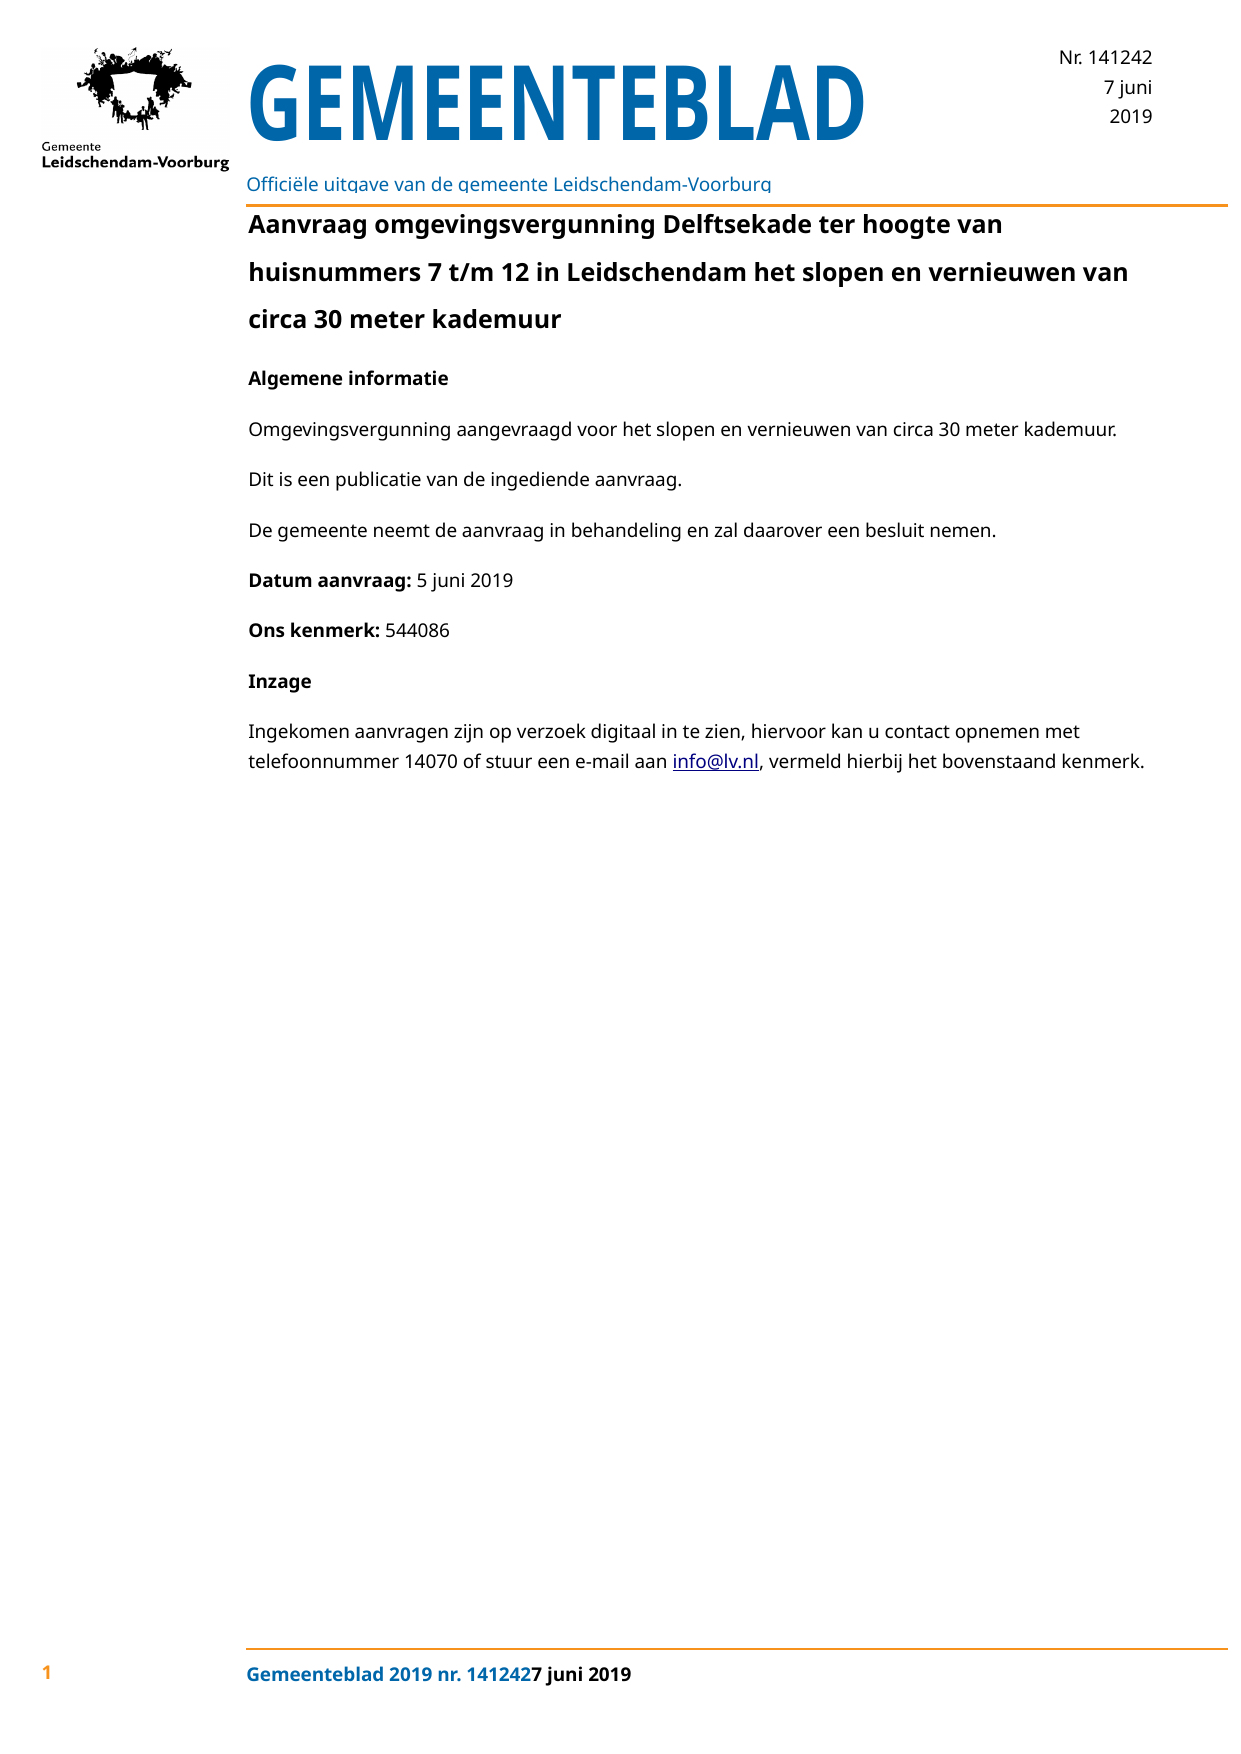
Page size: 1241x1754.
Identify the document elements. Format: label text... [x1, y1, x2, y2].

picture [41, 47, 231, 172]
text Omgevingsvergunning aangevraagd voor het slopen en vernieuwen van circa 30 meter kademuur. [248, 416, 1152, 442]
text Inzage [248, 668, 1152, 694]
text Ingekomen aanvragen zijn op verzoek digitaal in te zien, hiervoor kan u contact opnemen met telefoonnummer 14070 of stuur een e-mail aan info@lv.nl, vermeld hierbij het bovenstaand kenmerk. [248, 718, 1152, 774]
text Algemene informatie [248, 366, 1152, 391]
text Dit is een publicatie van de ingediende aanvraag. [248, 466, 1152, 492]
text De gemeente neemt de aanvraag in behandeling en zal daarover een besluit nemen. [248, 517, 1152, 542]
text Ons kenmerk: 544086 [248, 618, 1152, 643]
text Datum aanvraag: 5 juni 2019 [248, 567, 1152, 593]
text Aanvraag omgevingsvergunning Delftsekade ter hoogte van huisnummers 7 t/m 12 in Leidschendam het slopen en vernieuwen van circa 30 meter kademuur [248, 207, 1152, 336]
